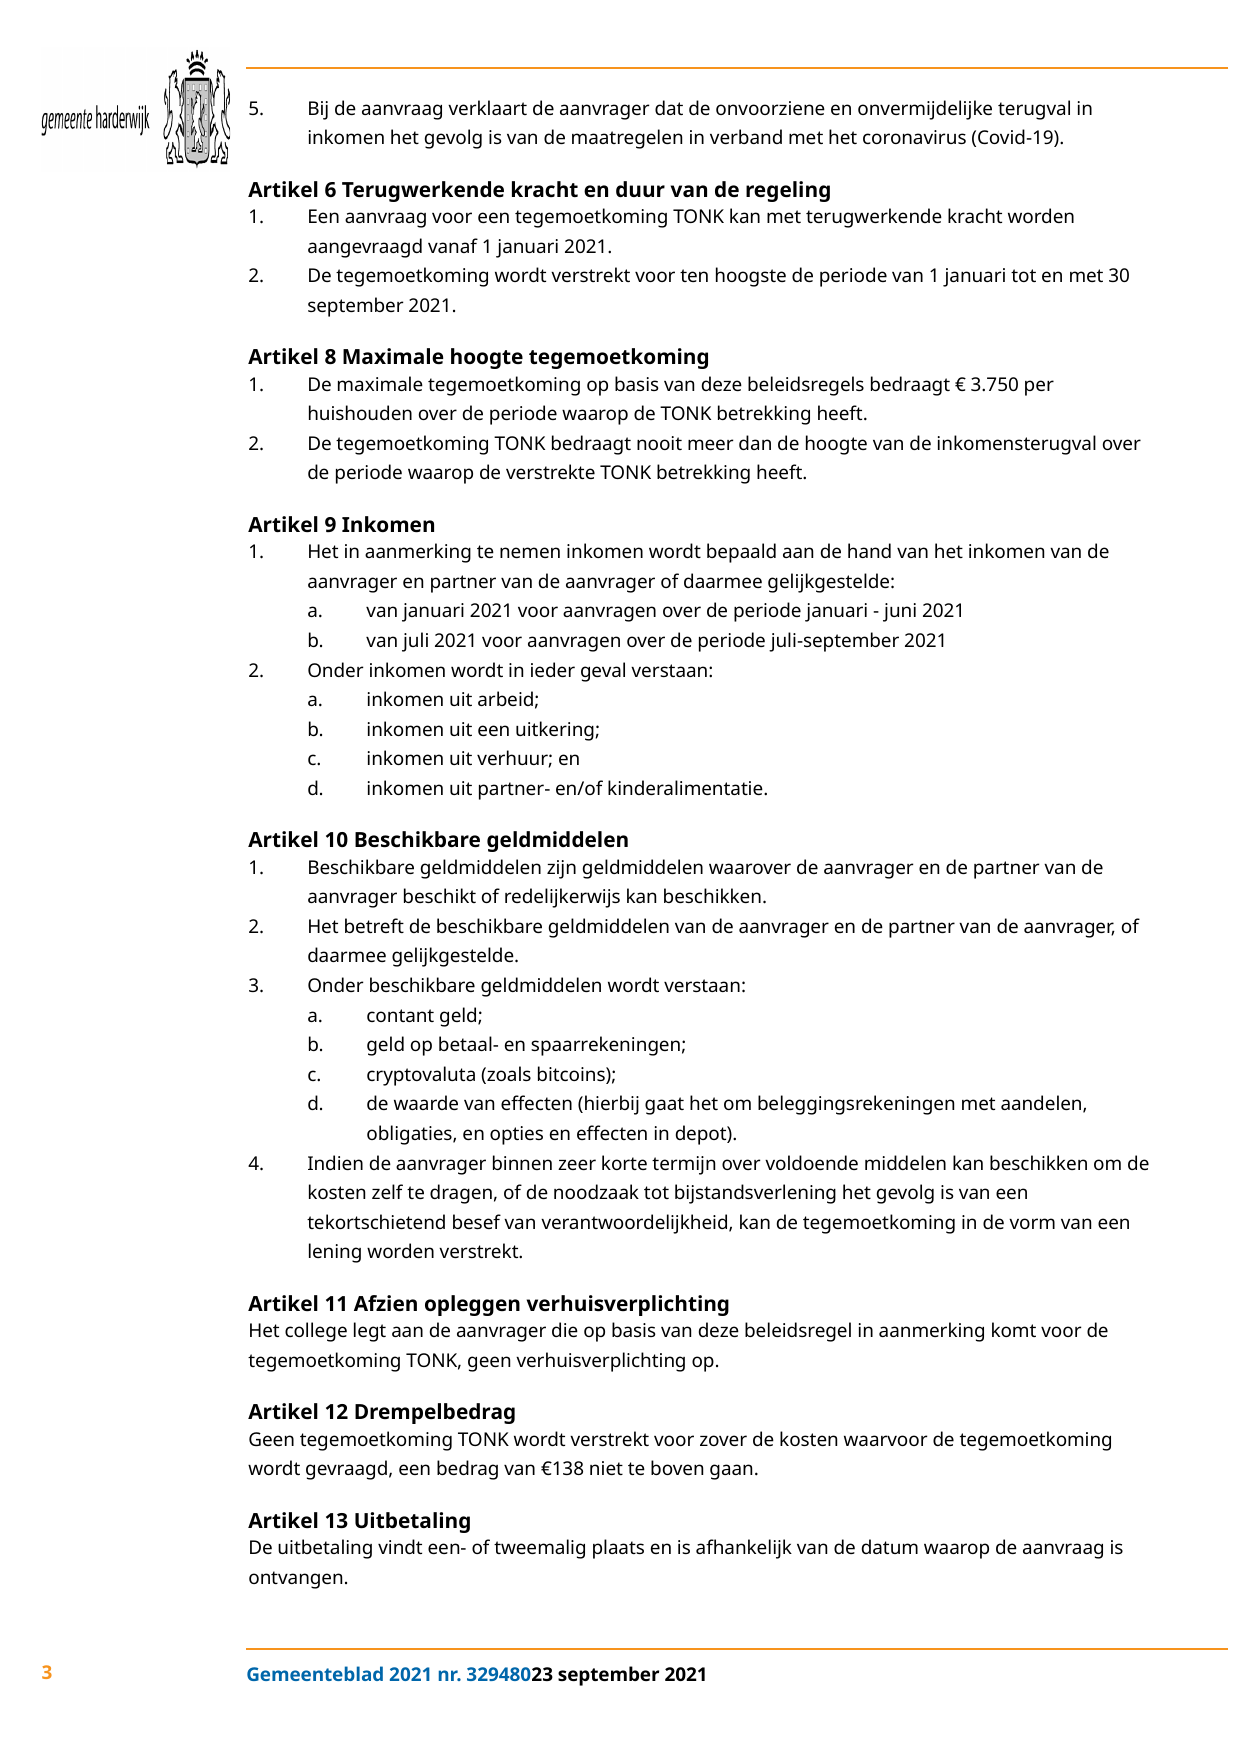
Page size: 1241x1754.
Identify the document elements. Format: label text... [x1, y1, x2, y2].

text De uitbetaling vindt een- of tweemalig plaats en is afhankelijk van de datum waarop de aanvraag is ontvangen. [248, 1534, 1152, 1589]
list De maximale tegemoetkoming op basis van deze beleidsregels bedraagt € 3.750 per huishouden over de periode waarop de TONK betrekking heeft. [248, 371, 1152, 426]
text Artikel 12 Drempelbedrag [248, 1397, 1152, 1426]
list geld op betaal- en spaarrekeningen; [307, 1031, 1152, 1057]
list Onder inkomen wordt in ieder geval verstaan: [248, 657, 1152, 682]
list De tegemoetkoming TONK bedraagt nooit meer dan de hoogte van de inkomensterugval over de periode waarop de verstrekte TONK betrekking heeft. [248, 430, 1152, 485]
list de waarde van effecten (hierbij gaat het om beleggingsrekeningen met aandelen, obligaties, en opties en effecten in depot). [307, 1091, 1152, 1146]
list De tegemoetkoming wordt verstrekt voor ten hoogste de periode van 1 januari tot en met 30 september 2021. [248, 262, 1152, 318]
list inkomen uit arbeid; [307, 686, 1152, 712]
list Het in aanmerking te nemen inkomen wordt bepaald aan de hand van het inkomen van de aanvrager en partner van de aanvrager of daarmee gelijkgestelde: [248, 538, 1152, 594]
text Geen tegemoetkoming TONK wordt verstrekt voor zover de kosten waarvoor de tegemoetkoming wordt gevraagd, een bedrag van €138 niet te boven gaan. [248, 1426, 1152, 1481]
text Artikel 13 Uitbetaling [248, 1506, 1152, 1534]
list Het betreft de beschikbare geldmiddelen van de aanvrager en de partner van de aanvrager, of daarmee gelijkgestelde. [248, 913, 1152, 968]
list Onder beschikbare geldmiddelen wordt verstaan: [248, 972, 1152, 998]
list Bij de aanvraag verklaart de aanvrager dat de onvoorziene en onvermijdelijke terugval in inkomen het gevolg is van de maatregelen in verband met het coronavirus (Covid-19). [248, 95, 1152, 150]
list cryptovaluta (zoals bitcoins); [307, 1061, 1152, 1087]
list van juli 2021 voor aanvragen over de periode juli-september 2021 [307, 627, 1152, 653]
list Indien de aanvrager binnen zeer korte termijn over voldoende middelen kan beschikken om de kosten zelf te dragen, of de noodzaak tot bijstandsverlening het gevolg is van een tekortschietend besef van verantwoordelijkheid, kan de tegemoetkoming in de vorm van een lening worden verstrekt. [248, 1150, 1152, 1264]
list Beschikbare geldmiddelen zijn geldmiddelen waarover de aanvrager en de partner van de aanvrager beschikt of redelijkerwijs kan beschikken. [248, 854, 1152, 909]
text Het college legt aan de aanvrager die op basis van deze beleidsregel in aanmerking komt voor de tegemoetkoming TONK, geen verhuisverplichting op. [248, 1317, 1152, 1373]
list inkomen uit verhuur; en [307, 746, 1152, 771]
text Artikel 8 Maximale hoogte tegemoetkoming [248, 342, 1152, 371]
list inkomen uit partner- en/of kinderalimentatie. [307, 775, 1152, 801]
list van januari 2021 voor aanvragen over de periode januari - juni 2021 [307, 598, 1152, 623]
list Een aanvraag voor een tegemoetkoming TONK kan met terugwerkende kracht worden aangevraagd vanaf 1 januari 2021. [248, 203, 1152, 258]
text Artikel 9 Inkomen [248, 510, 1152, 538]
list contant geld; [307, 1002, 1152, 1028]
list inkomen uit een uitkering; [307, 716, 1152, 742]
text Artikel 6 Terugwerkende kracht en duur van de regeling [248, 175, 1152, 203]
text Artikel 10 Beschikbare geldmiddelen [248, 826, 1152, 854]
picture [41, 47, 231, 172]
text Artikel 11 Afzien opleggen verhuisverplichting [248, 1289, 1152, 1317]
